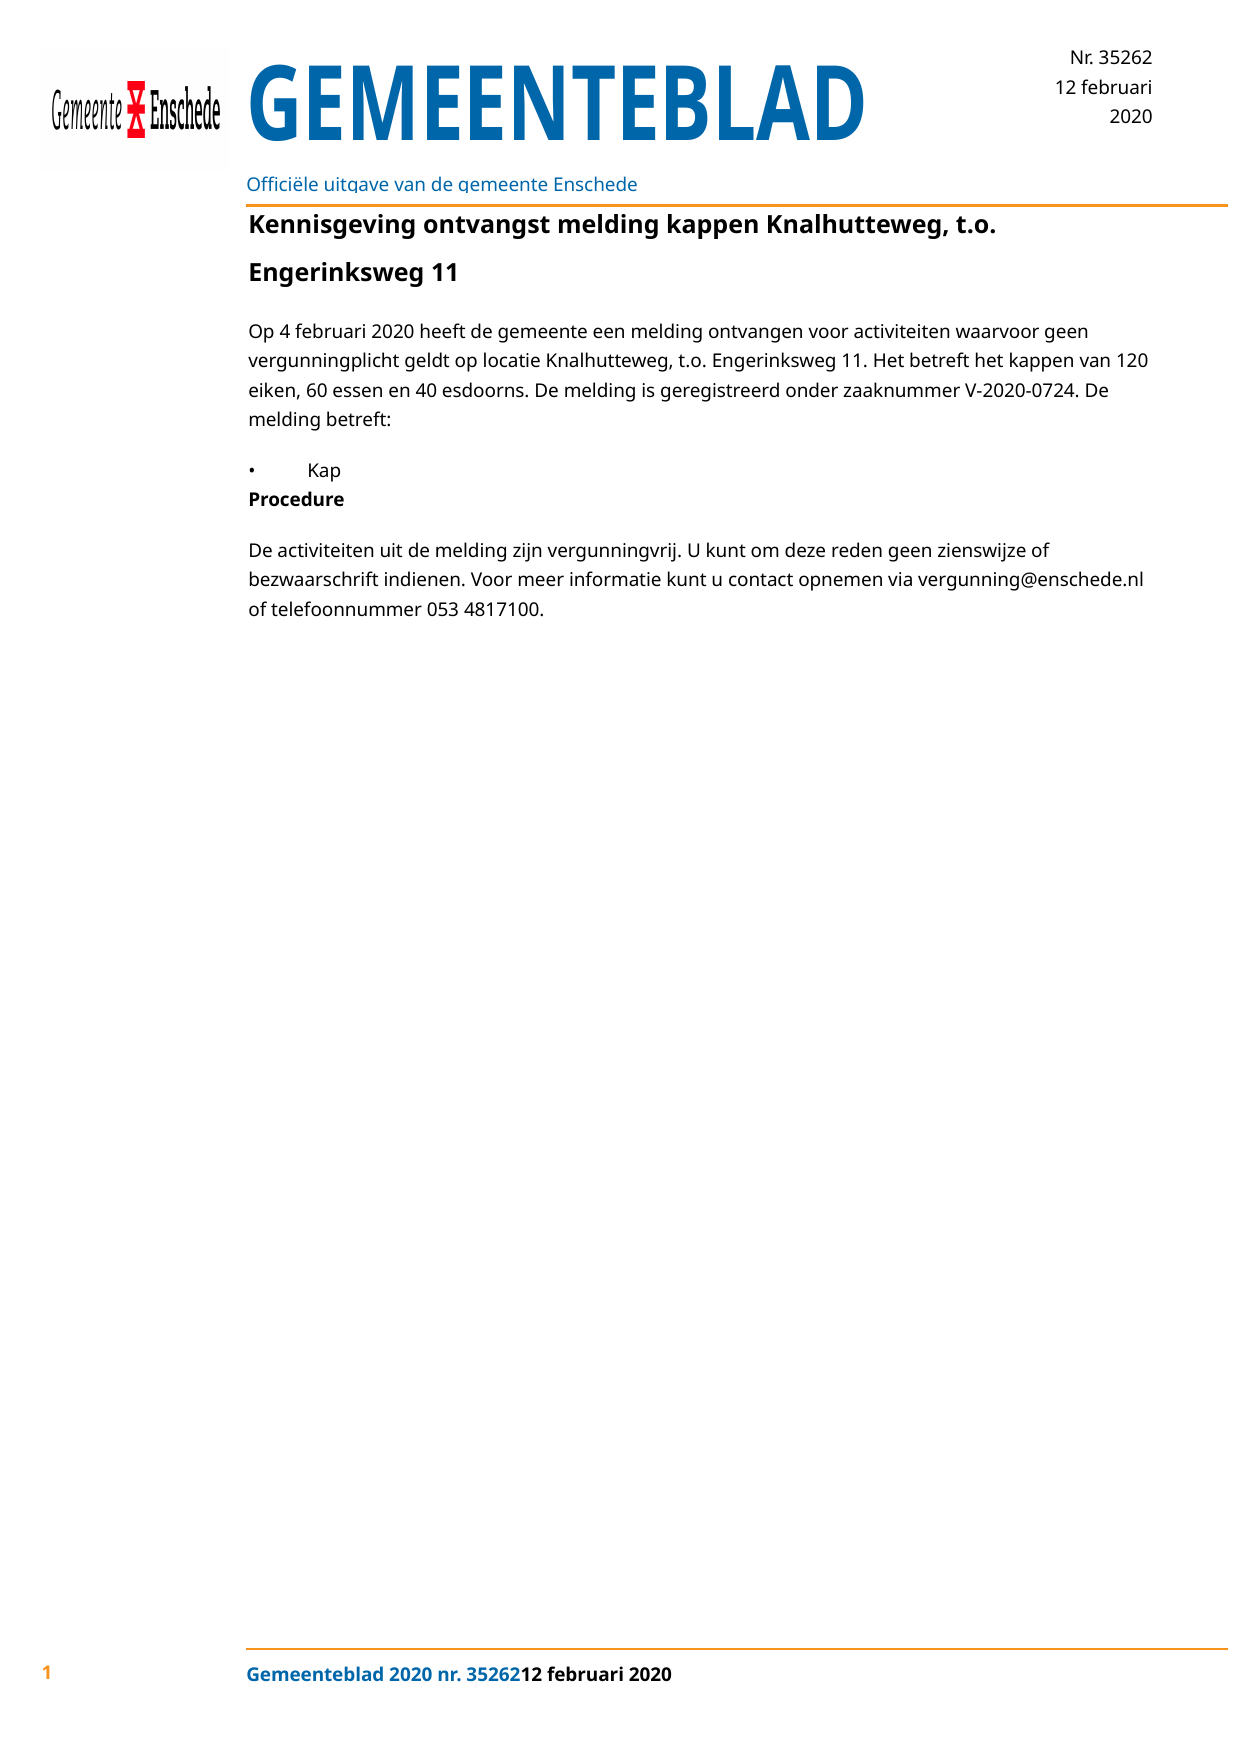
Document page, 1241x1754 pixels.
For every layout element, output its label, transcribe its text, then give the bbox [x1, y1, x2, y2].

text Procedure [248, 487, 1152, 512]
text Op 4 februari 2020 heeft de gemeente een melding ontvangen voor activiteiten waarvoor geen vergunningplicht geldt op locatie Knalhutteweg, t.o. Engerinksweg 11. Het betreft het kappen van 120 eiken, 60 essen en 40 esdoorns. De melding is geregistreerd onder zaaknummer V-2020-0724. De melding betreft: [248, 318, 1152, 432]
picture [41, 47, 231, 172]
text De activiteiten uit de melding zijn vergunningvrij. U kunt om deze reden geen zienswijze of bezwaarschrift indienen. Voor meer informatie kunt u contact opnemen via vergunning@enschede.nl of telefoonnummer 053 4817100. [248, 537, 1152, 622]
list Kap [248, 457, 1152, 483]
text Kennisgeving ontvangst melding kappen Knalhutteweg, t.o. Engerinksweg 11 [248, 207, 1152, 288]
